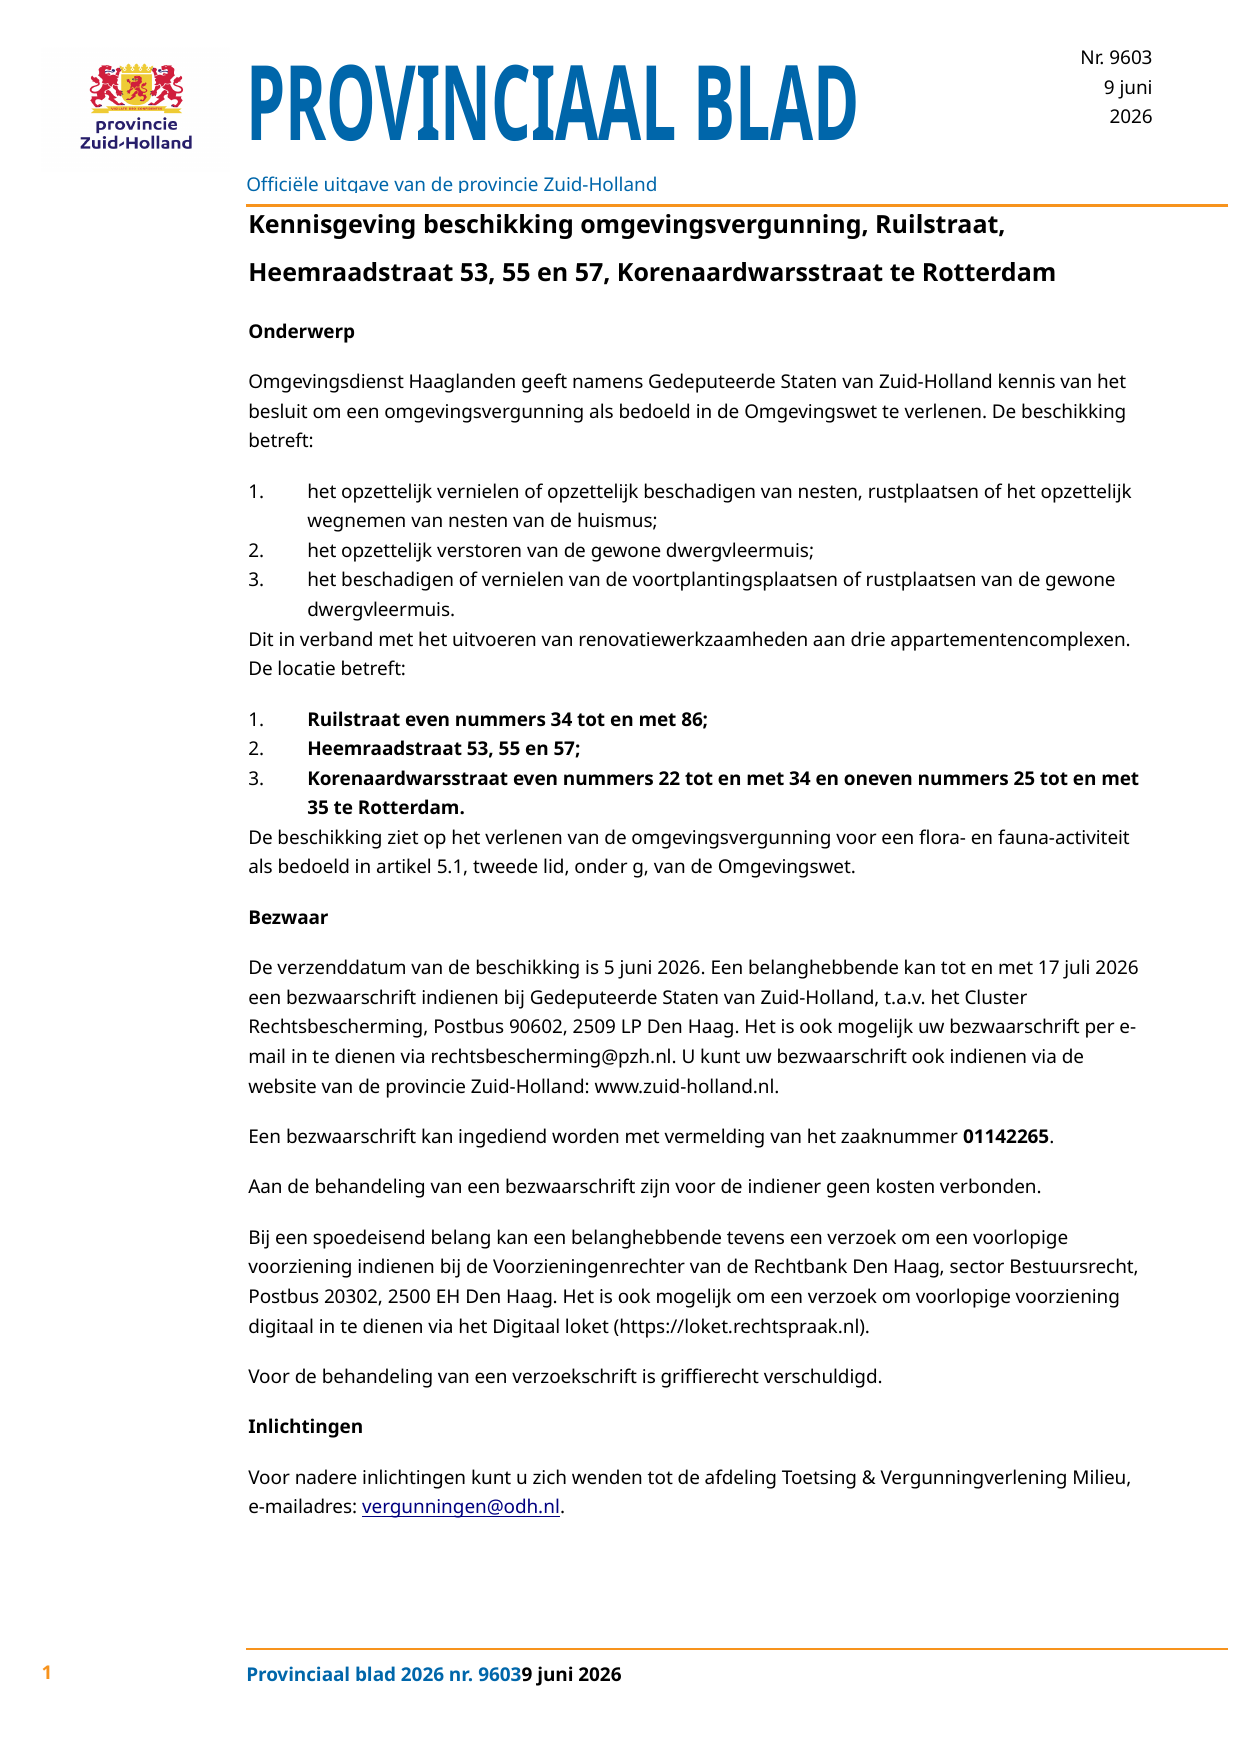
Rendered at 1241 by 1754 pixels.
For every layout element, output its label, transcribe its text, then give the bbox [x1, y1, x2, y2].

text Omgevingsdienst Haaglanden geeft namens Gedeputeerde Staten van Zuid-Holland kennis van het besluit om een omgevingsvergunning als bedoeld in de Omgevingswet te verlenen. De beschikking betreft: [248, 368, 1152, 453]
list Korenaardwarsstraat even nummers 22 tot en met 34 en oneven nummers 25 tot en met 35 te Rotterdam. [248, 765, 1152, 820]
text Bij een spoedeisend belang kan een belanghebbende tevens een verzoek om een voorlopige voorziening indienen bij de Voorzieningenrechter van de Rechtbank Den Haag, sector Bestuursrecht, Postbus 20302, 2500 EH Den Haag. Het is ook mogelijk om een verzoek om voorlopige voorziening digitaal in te dienen via het Digitaal loket (https://loket.rechtspraak.nl). [248, 1224, 1152, 1339]
text Bezwaar [248, 904, 1152, 930]
list het beschadigen of vernielen van de voortplantingsplaatsen of rustplaatsen van de gewone dwergvleermuis. [248, 567, 1152, 622]
text De verzenddatum van de beschikking is 5 juni 2026. Een belanghebbende kan tot en met 17 juli 2026 een bezwaarschrift indienen bij Gedeputeerde Staten van Zuid-Holland, t.a.v. het Cluster Rechtsbescherming, Postbus 90602, 2509 LP Den Haag. Het is ook mogelijk uw bezwaarschrift per e-mail in te dienen via rechtsbescherming@pzh.nl. U kunt uw bezwaarschrift ook indienen via de website van de provincie Zuid-Holland: www.zuid-holland.nl. [248, 954, 1152, 1099]
text Aan de behandeling van een bezwaarschrift zijn voor de indiener geen kosten verbonden. [248, 1174, 1152, 1199]
text Dit in verband met het uitvoeren van renovatiewerkzaamheden aan drie appartementencomplexen. De locatie betreft: [248, 626, 1152, 681]
list het opzettelijk vernielen of opzettelijk beschadigen van nesten, rustplaatsen of het opzettelijk wegnemen van nesten van de huismus; [248, 478, 1152, 533]
list Ruilstraat even nummers 34 tot en met 86; [248, 706, 1152, 732]
text De beschikking ziet op het verlenen van de omgevingsvergunning voor een flora- en fauna-activiteit als bedoeld in artikel 5.1, tweede lid, onder g, van de Omgevingswet. [248, 824, 1152, 879]
text Een bezwaarschrift kan ingediend worden met vermelding van het zaaknummer 01142265. [248, 1123, 1152, 1149]
text Voor de behandeling van een verzoekschrift is griffierecht verschuldigd. [248, 1363, 1152, 1389]
picture [41, 47, 231, 172]
text Onderwerp [248, 318, 1152, 344]
list het opzettelijk verstoren van de gewone dwergvleermuis; [248, 537, 1152, 563]
list Heemraadstraat 53, 55 en 57; [248, 735, 1152, 761]
text Kennisgeving beschikking omgevingsvergunning, Ruilstraat, Heemraadstraat 53, 55 en 57, Korenaardwarsstraat te Rotterdam [248, 207, 1152, 288]
text Inlichtingen [248, 1414, 1152, 1439]
text Voor nadere inlichtingen kunt u zich wenden tot de afdeling Toetsing & Vergunningverlening Milieu, e-mailadres: vergunningen@odh.nl. [248, 1464, 1152, 1519]
